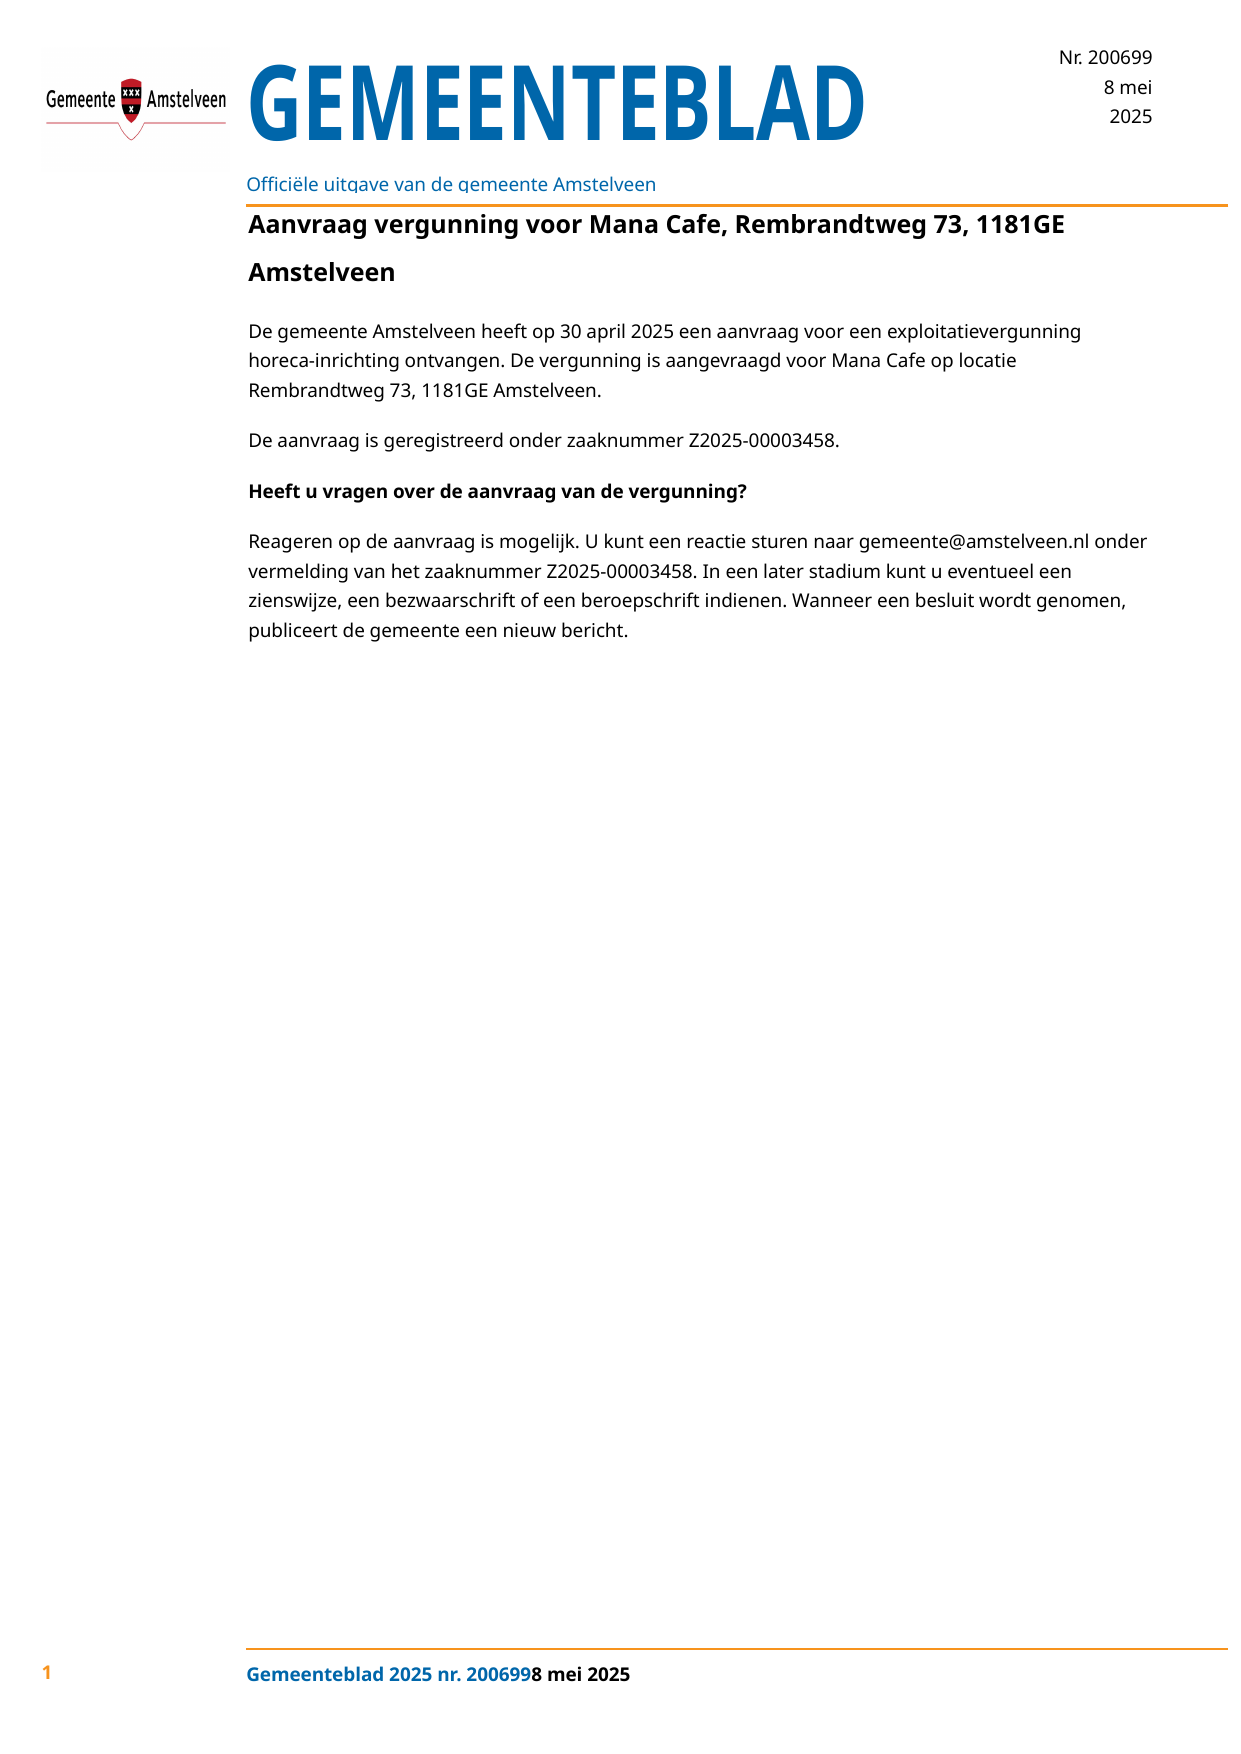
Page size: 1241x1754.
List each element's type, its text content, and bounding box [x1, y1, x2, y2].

text Aanvraag vergunning voor Mana Cafe, Rembrandtweg 73, 1181GE Amstelveen [248, 207, 1152, 288]
text Heeft u vragen over de aanvraag van de vergunning? [248, 478, 1152, 504]
text Reageren op de aanvraag is mogelijk. U kunt een reactie sturen naar gemeente@amstelveen.nl onder vermelding van het zaaknummer Z2025-00003458. In een later stadium kunt u eventueel een zienswijze, een bezwaarschrift of een beroepschrift indienen. Wanneer een besluit wordt genomen, publiceert de gemeente een nieuw bericht. [248, 528, 1152, 643]
text De gemeente Amstelveen heeft op 30 april 2025 een aanvraag voor een exploitatievergunning horeca-inrichting ontvangen. De vergunning is aangevraagd voor Mana Cafe op locatie Rembrandtweg 73, 1181GE Amstelveen. [248, 318, 1152, 403]
picture [41, 47, 231, 172]
text De aanvraag is geregistreerd onder zaaknummer Z2025-00003458. [248, 427, 1152, 453]
